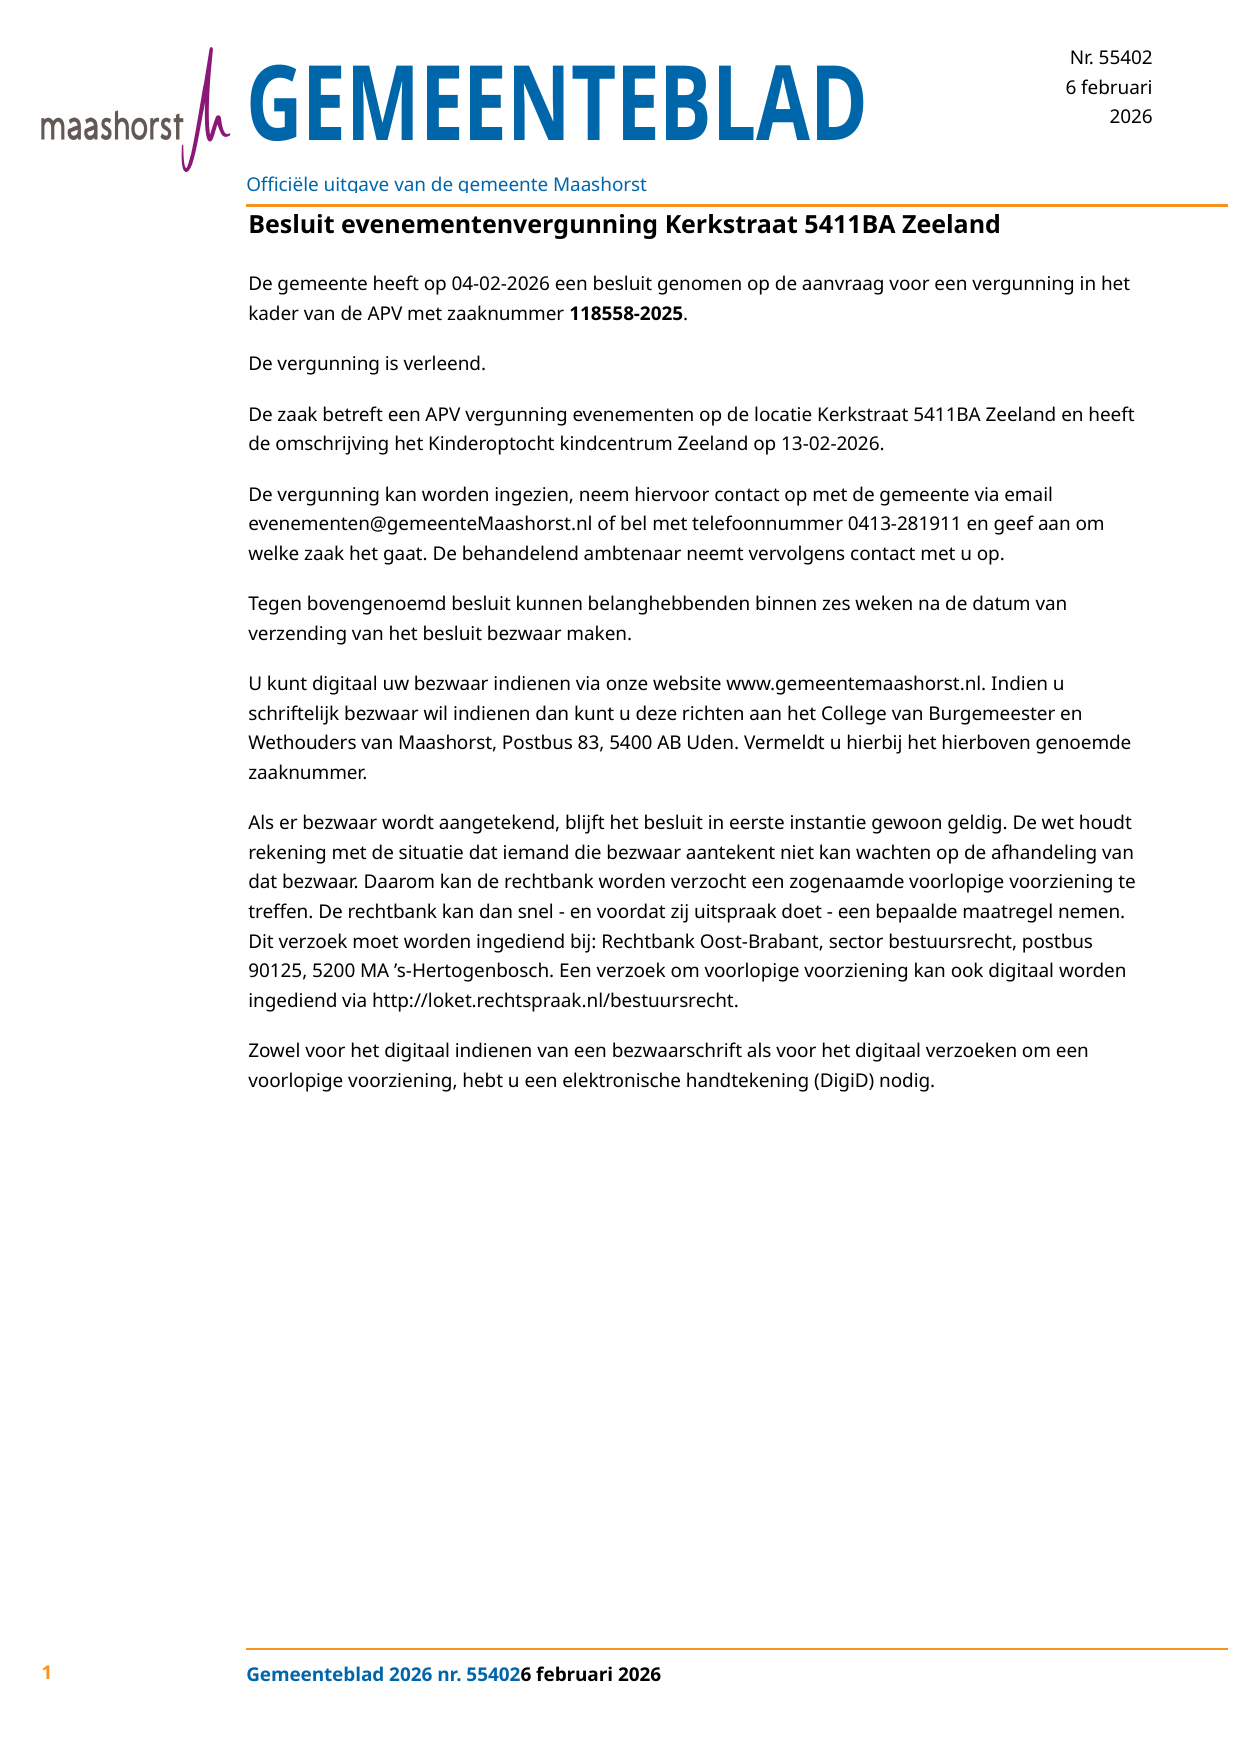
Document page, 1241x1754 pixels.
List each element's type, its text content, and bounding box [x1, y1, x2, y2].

text Zowel voor het digitaal indienen van een bezwaarschrift als voor het digitaal verzoeken om een voorlopige voorziening, hebt u een elektronische handtekening (DigiD) nodig. [248, 1037, 1152, 1093]
text De vergunning kan worden ingezien, neem hiervoor contact op met de gemeente via email evenementen@gemeenteMaashorst.nl of bel met telefoonnummer 0413-281911 en geef aan om welke zaak het gaat. De behandelend ambtenaar neemt vervolgens contact met u op. [248, 481, 1152, 566]
text De zaak betreft een APV vergunning evenementen op de locatie Kerkstraat 5411BA Zeeland en heeft de omschrijving het Kinderoptocht kindcentrum Zeeland op 13-02-2026. [248, 401, 1152, 456]
text Besluit evenementenvergunning Kerkstraat 5411BA Zeeland [248, 207, 1152, 241]
text Als er bezwaar wordt aangetekend, blijft het besluit in eerste instantie gewoon geldig. De wet houdt rekening met de situatie dat iemand die bezwaar aantekent niet kan wachten op de afhandeling van dat bezwaar. Daarom kan de rechtbank worden verzocht een zogenaamde voorlopige voorziening te treffen. De rechtbank kan dan snel - en voordat zij uitspraak doet - een bepaalde maatregel nemen. Dit verzoek moet worden ingediend bij: Rechtbank Oost-Brabant, sector bestuursrecht, postbus 90125, 5200 MA ’s-Hertogenbosch. Een verzoek om voorlopige voorziening kan ook digitaal worden ingediend via http://loket.rechtspraak.nl/bestuursrecht. [248, 809, 1152, 1013]
text De gemeente heeft op 04-02-2026 een besluit genomen op de aanvraag voor een vergunning in het kader van de APV met zaaknummer 118558-2025. [248, 270, 1152, 326]
text Tegen bovengenoemd besluit kunnen belanghebbenden binnen zes weken na de datum van verzending van het besluit bezwaar maken. [248, 590, 1152, 646]
text De vergunning is verleend. [248, 350, 1152, 376]
picture [41, 47, 231, 172]
text U kunt digitaal uw bezwaar indienen via onze website www.gemeentemaashorst.nl. Indien u schriftelijk bezwaar wil indienen dan kunt u deze richten aan het College van Burgemeester en Wethouders van Maashorst, Postbus 83, 5400 AB Uden. Vermeldt u hierbij het hierboven genoemde zaaknummer. [248, 670, 1152, 785]
